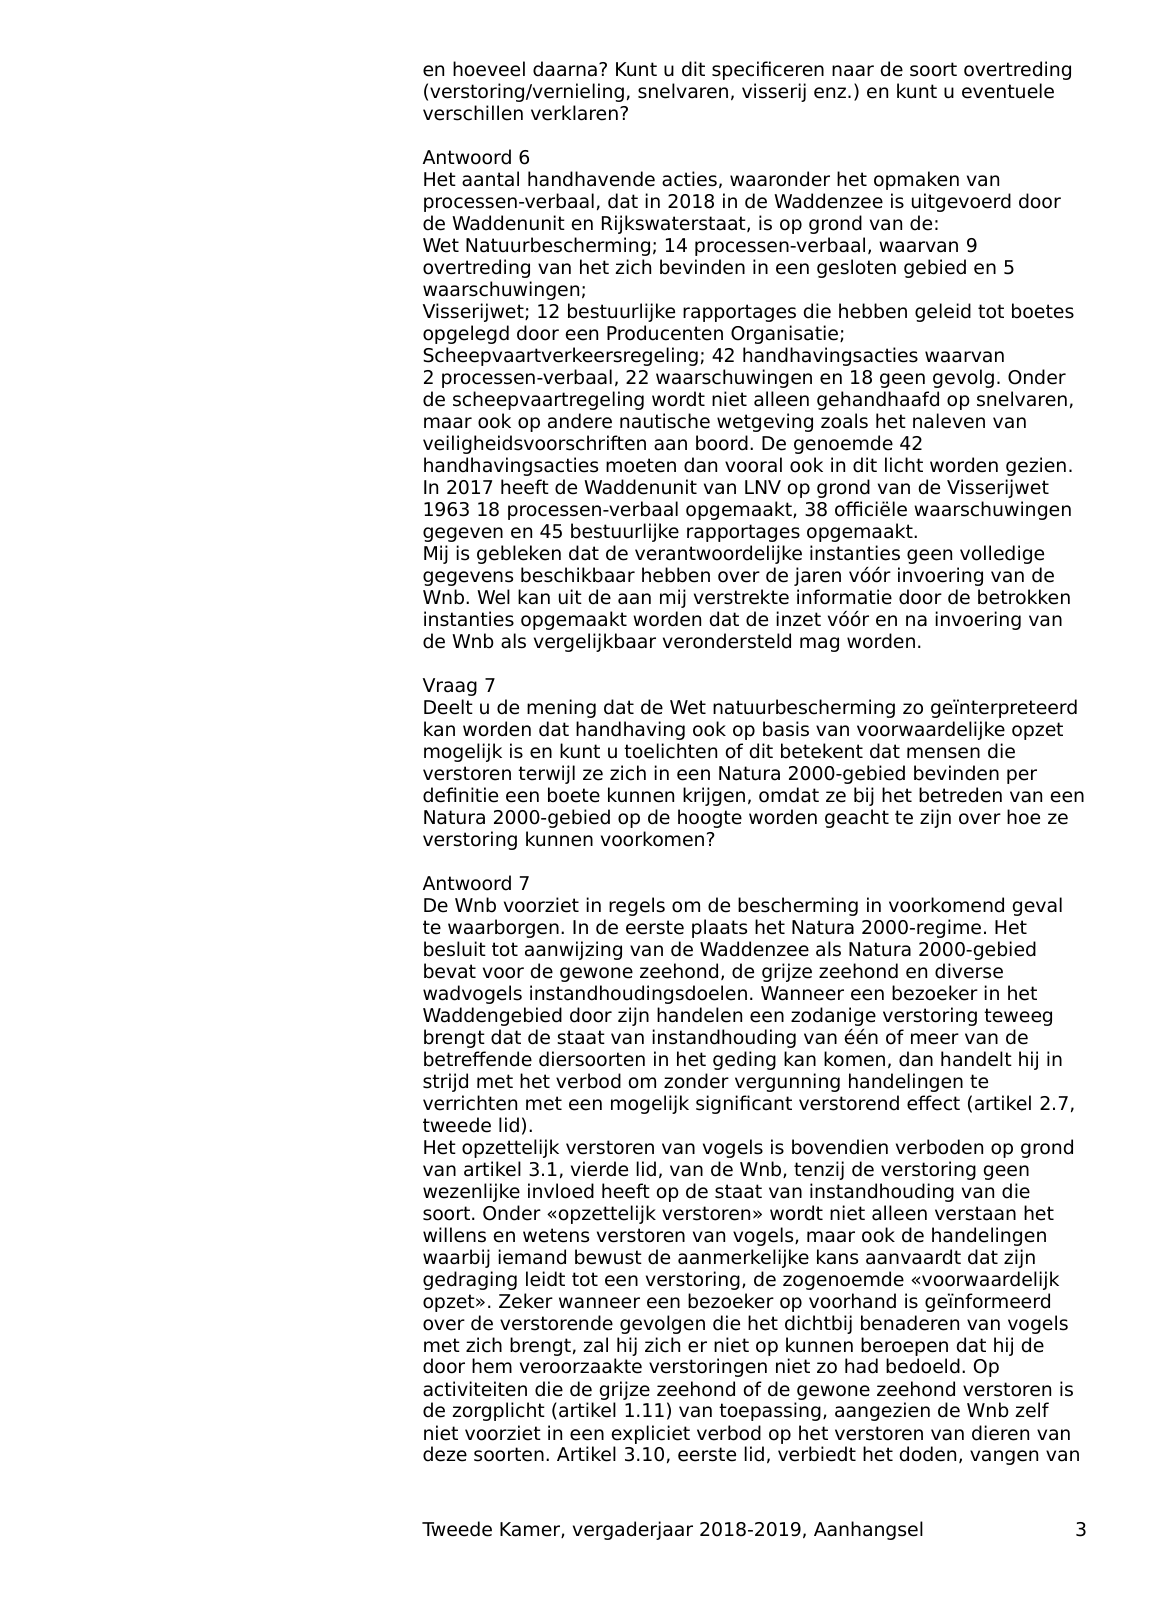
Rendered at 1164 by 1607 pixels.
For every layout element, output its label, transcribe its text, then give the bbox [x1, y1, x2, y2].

text Antwoord 6 [422, 147, 1087, 169]
text Antwoord 7 [422, 873, 1087, 895]
text Het aantal handhavende acties, waaronder het opmaken van processen-verbaal, dat in 2018 in de Waddenzee is uitgevoerd door de Waddenunit en Rijkswaterstaat, is op grond van de: [422, 169, 1087, 235]
text Deelt u de mening dat de Wet natuurbescherming zo geïnterpreteerd kan worden dat handhaving ook op basis van voorwaardelijke opzet mogelijk is en kunt u toelichten of dit betekent dat mensen die verstoren terwijl ze zich in een Natura 2000-gebied bevinden per definitie een boete kunnen krijgen, omdat ze bij het betreden van een Natura 2000-gebied op de hoogte worden geacht te zijn over hoe ze verstoring kunnen voorkomen? [422, 697, 1087, 851]
text Visserijwet; 12 bestuurlijke rapportages die hebben geleid tot boetes opgelegd door een Producenten Organisatie; [422, 301, 1087, 345]
text en hoeveel daarna? Kunt u dit specificeren naar de soort overtreding (verstoring/vernieling, snelvaren, visserij enz.) en kunt u eventuele verschillen verklaren? [422, 59, 1087, 125]
text In 2017 heeft de Waddenunit van LNV op grond van de Visserijwet 1963 18 processen-verbaal opgemaakt, 38 officiële waarschuwingen gegeven en 45 bestuurlijke rapportages opgemaakt. [422, 477, 1087, 543]
text Het opzettelijk verstoren van vogels is bovendien verboden op grond van artikel 3.1, vierde lid, van de Wnb, tenzij de verstoring geen wezenlijke invloed heeft op de staat van instandhouding van die soort. Onder «opzettelijk verstoren» wordt niet alleen verstaan het willens en wetens verstoren van vogels, maar ook de handelingen waarbij iemand bewust de aanmerkelijke kans aanvaardt dat zijn gedraging leidt tot een verstoring, de zogenoemde «voorwaardelijk opzet». Zeker wanneer een bezoeker op voorhand is geïnformeerd over de verstorende gevolgen die het dichtbij benaderen van vogels met zich brengt, zal hij zich er niet op kunnen beroepen dat hij de door hem veroorzaakte verstoringen niet zo had bedoeld. Op activiteiten die de grijze zeehond of de gewone zeehond verstoren is de zorgplicht (artikel 1.11) van toepassing, aangezien de Wnb zelf niet voorziet in een expliciet verbod op het verstoren van dieren van deze soorten. Artikel 3.10, eerste lid, verbiedt het doden, vangen van [422, 1137, 1087, 1466]
text Scheepvaartverkeersregeling; 42 handhavingsacties waarvan 2 processen-verbaal, 22 waarschuwingen en 18 geen gevolg. Onder de scheepvaartregeling wordt niet alleen gehandhaafd op snelvaren, maar ook op andere nautische wetgeving zoals het naleven van veiligheidsvoorschriften aan boord. De genoemde 42 handhavingsacties moeten dan vooral ook in dit licht worden gezien. [422, 345, 1087, 477]
text Wet Natuurbescherming; 14 processen-verbaal, waarvan 9 overtreding van het zich bevinden in een gesloten gebied en 5 waarschuwingen; [422, 235, 1087, 301]
text Mij is gebleken dat de verantwoordelijke instanties geen volledige gegevens beschikbaar hebben over de jaren vóór invoering van de Wnb. Wel kan uit de aan mij verstrekte informatie door de betrokken instanties opgemaakt worden dat de inzet vóór en na invoering van de Wnb als vergelijkbaar verondersteld mag worden. [422, 543, 1087, 653]
text Vraag 7 [422, 675, 1087, 697]
text De Wnb voorziet in regels om de bescherming in voorkomend geval te waarborgen. In de eerste plaats het Natura 2000-regime. Het besluit tot aanwijzing van de Waddenzee als Natura 2000-gebied bevat voor de gewone zeehond, de grijze zeehond en diverse wadvogels instandhoudingsdoelen. Wanneer een bezoeker in het Waddengebied door zijn handelen een zodanige verstoring teweeg brengt dat de staat van instandhouding van één of meer van de betreffende diersoorten in het geding kan komen, dan handelt hij in strijd met het verbod om zonder vergunning handelingen te verrichten met een mogelijk significant verstorend effect (artikel 2.7, tweede lid). [422, 895, 1087, 1137]
